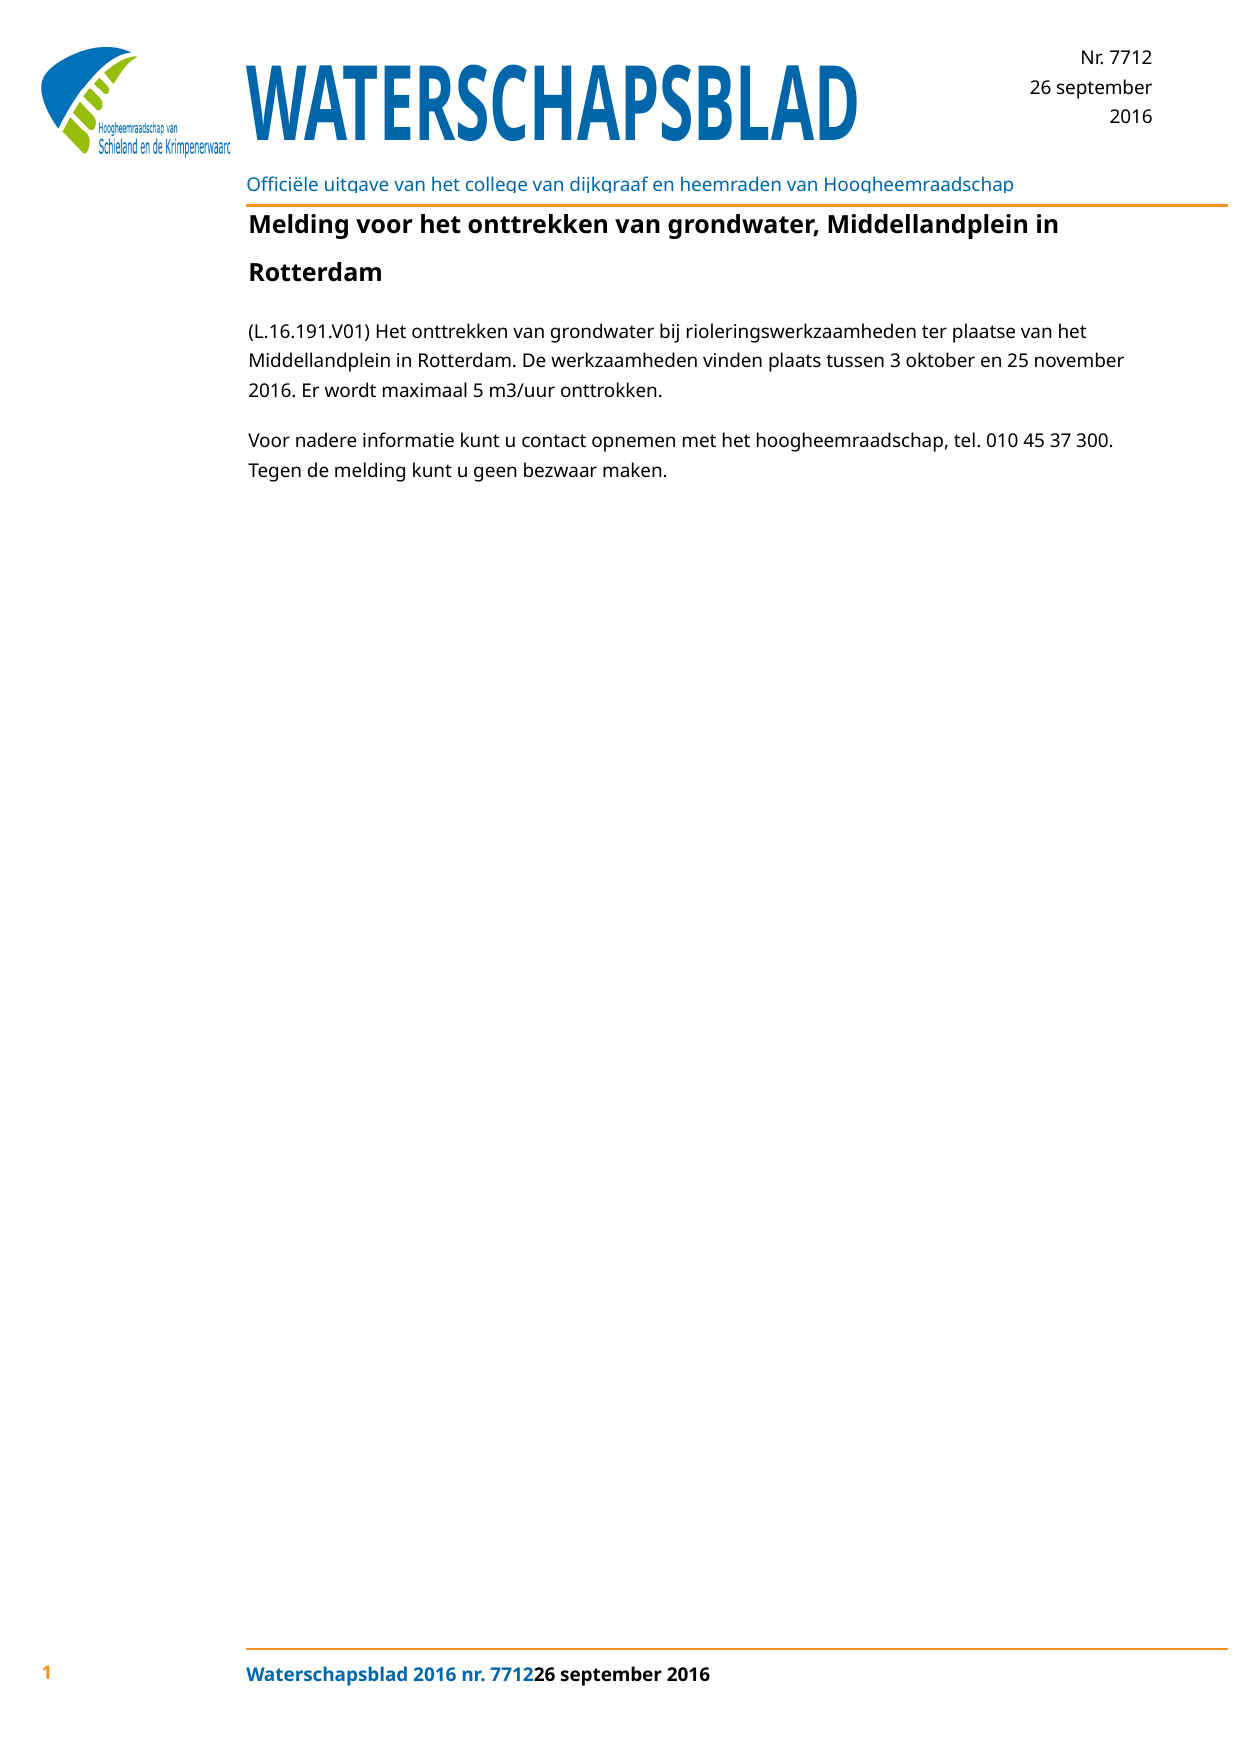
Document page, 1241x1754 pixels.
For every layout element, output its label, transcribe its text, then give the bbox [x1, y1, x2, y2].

text (L.16.191.V01) Het onttrekken van grondwater bij rioleringswerkzaamheden ter plaatse van het Middellandplein in Rotterdam. De werkzaamheden vinden plaats tussen 3 oktober en 25 november 2016. Er wordt maximaal 5 m3/uur onttrokken. [248, 318, 1152, 403]
text Melding voor het onttrekken van grondwater, Middellandplein in Rotterdam [248, 207, 1152, 288]
text Voor nadere informatie kunt u contact opnemen met het hoogheemraadschap, tel. 010 45 37 300. Tegen de melding kunt u geen bezwaar maken. [248, 427, 1152, 483]
picture [41, 47, 231, 172]
